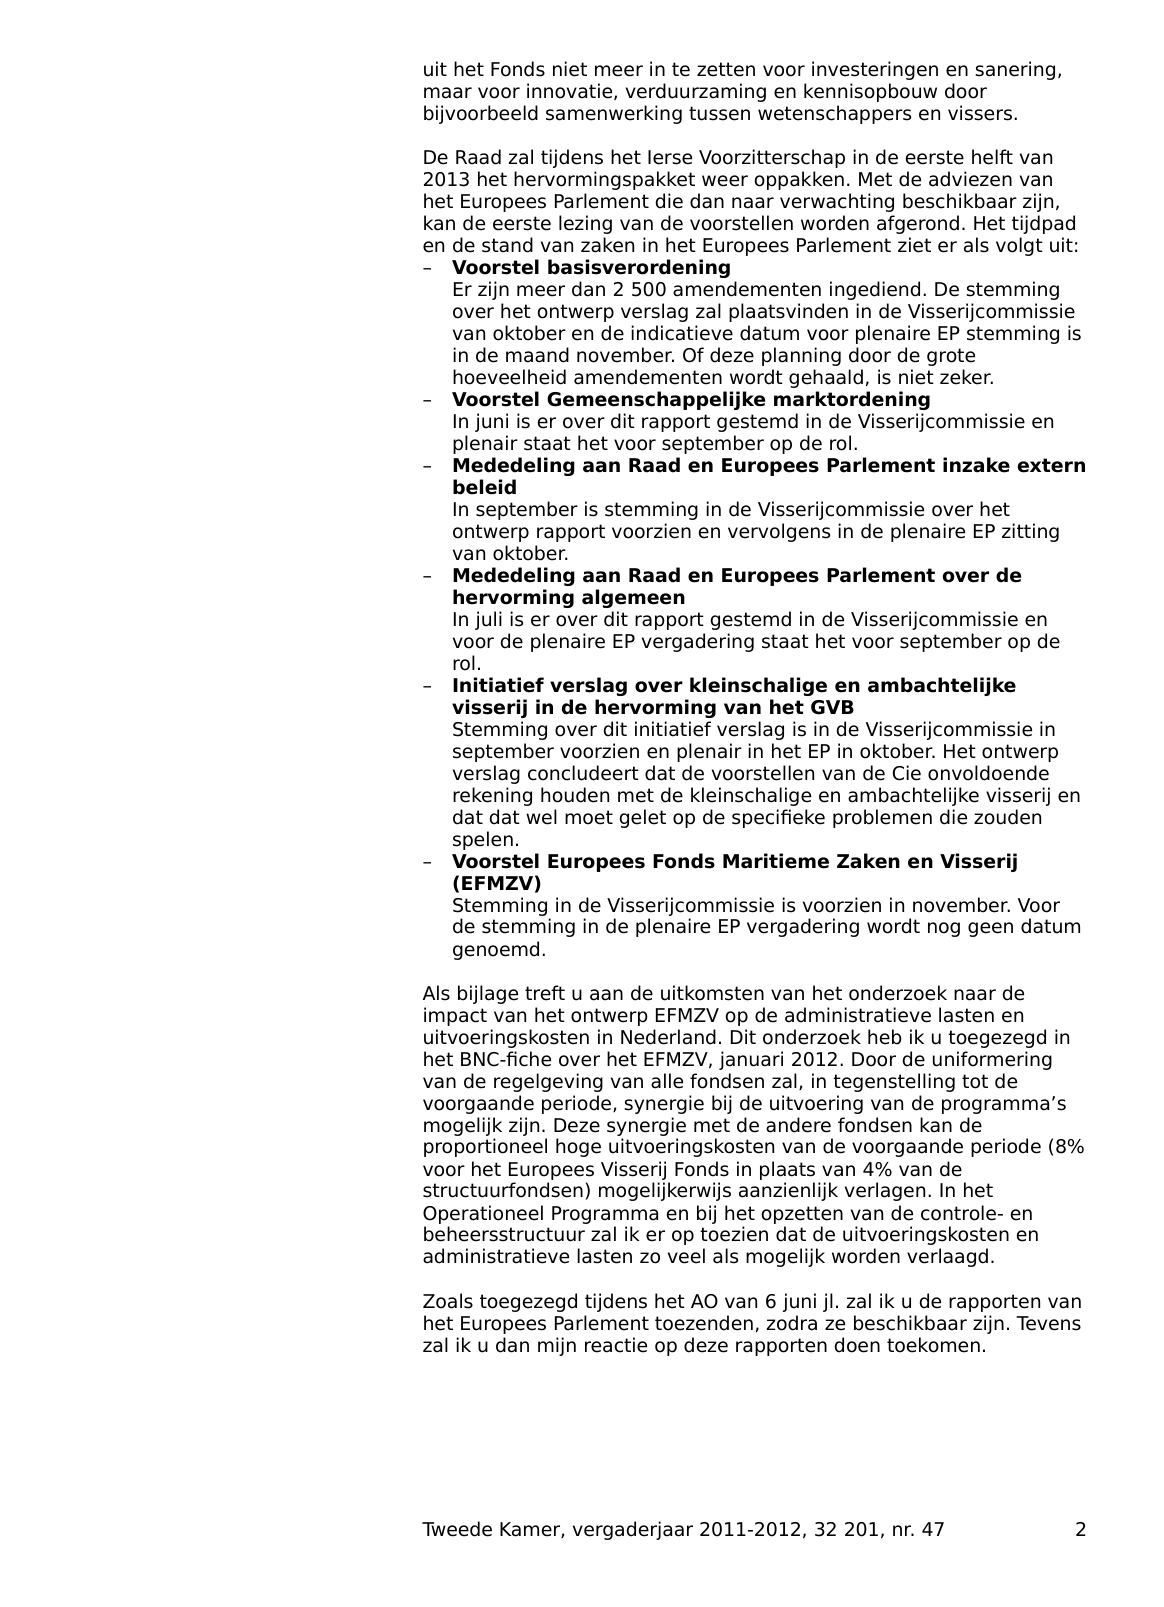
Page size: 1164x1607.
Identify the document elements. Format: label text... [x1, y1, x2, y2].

text Als bijlage treft u aan de uitkomsten van het onderzoek naar de impact van het ontwerp EFMZV op de administratieve lasten en uitvoeringskosten in Nederland. Dit onderzoek heb ik u toegezegd in het BNC-fiche over het EFMZV, januari 2012. Door de uniformering van de regelgeving van alle fondsen zal, in tegenstelling tot de voorgaande periode, synergie bij de uitvoering van de programma’s mogelijk zijn. Deze synergie met de andere fondsen kan de proportioneel hoge uitvoeringskosten van de voorgaande periode (8% voor het Europees Visserij Fonds in plaats van 4% van de structuurfondsen) mogelijkerwijs aanzienlijk verlagen. In het Operationeel Programma en bij het opzetten van de controle- en beheersstructuur zal ik er op toezien dat de uitvoeringskosten en administratieve lasten zo veel als mogelijk worden verlaagd. [422, 983, 1087, 1268]
text uit het Fonds niet meer in te zetten voor investeringen en sanering, maar voor innovatie, verduurzaming en kennisopbouw door bijvoorbeeld samenwerking tussen wetenschappers en vissers. [422, 59, 1087, 125]
text Stemming in de Visserijcommissie is voorzien in november. Voor de stemming in de plenaire EP vergadering wordt nog geen datum genoemd. [452, 894, 1087, 960]
text Zoals toegezegd tijdens het AO van 6 juni jl. zal ik u de rapporten van het Europees Parlement toezenden, zodra ze beschikbaar zijn. Tevens zal ik u dan mijn reactie op deze rapporten doen toekomen. [422, 1291, 1087, 1356]
text – Voorstel Gemeenschappelijke marktordening [422, 389, 1087, 411]
text – Mededeling aan Raad en Europees Parlement inzake extern beleid [422, 455, 1087, 499]
text – Mededeling aan Raad en Europees Parlement over de hervorming algemeen [422, 565, 1087, 609]
text – Initiatief verslag over kleinschalige en ambachtelijke visserij in de hervorming van het GVB [422, 675, 1087, 719]
text In september is stemming in de Visserijcommissie over het ontwerp rapport voorzien en vervolgens in de plenaire EP zitting van oktober. [452, 499, 1087, 565]
text In juni is er over dit rapport gestemd in de Visserijcommissie en plenair staat het voor september op de rol. [452, 411, 1087, 455]
text – Voorstel Europees Fonds Maritieme Zaken en Visserij (EFMZV) [422, 851, 1087, 894]
text Er zijn meer dan 2 500 amendementen ingediend. De stemming over het ontwerp verslag zal plaatsvinden in de Visserijcommissie van oktober en de indicatieve datum voor plenaire EP stemming is in de maand november. Of deze planning door de grote hoeveelheid amendementen wordt gehaald, is niet zeker. [452, 279, 1087, 389]
text De Raad zal tijdens het Ierse Voorzitterschap in de eerste helft van 2013 het hervormingspakket weer oppakken. Met de adviezen van het Europees Parlement die dan naar verwachting beschikbaar zijn, kan de eerste lezing van de voorstellen worden afgerond. Het tijdpad en de stand van zaken in het Europees Parlement ziet er als volgt uit: [422, 147, 1087, 257]
text In juli is er over dit rapport gestemd in de Visserijcommissie en voor de plenaire EP vergadering staat het voor september op de rol. [452, 609, 1087, 675]
text – Voorstel basisverordening [422, 257, 1087, 279]
text Stemming over dit initiatief verslag is in de Visserijcommissie in september voorzien en plenair in het EP in oktober. Het ontwerp verslag concludeert dat de voorstellen van de Cie onvoldoende rekening houden met de kleinschalige en ambachtelijke visserij en dat dat wel moet gelet op de specifieke problemen die zouden spelen. [452, 719, 1087, 851]
